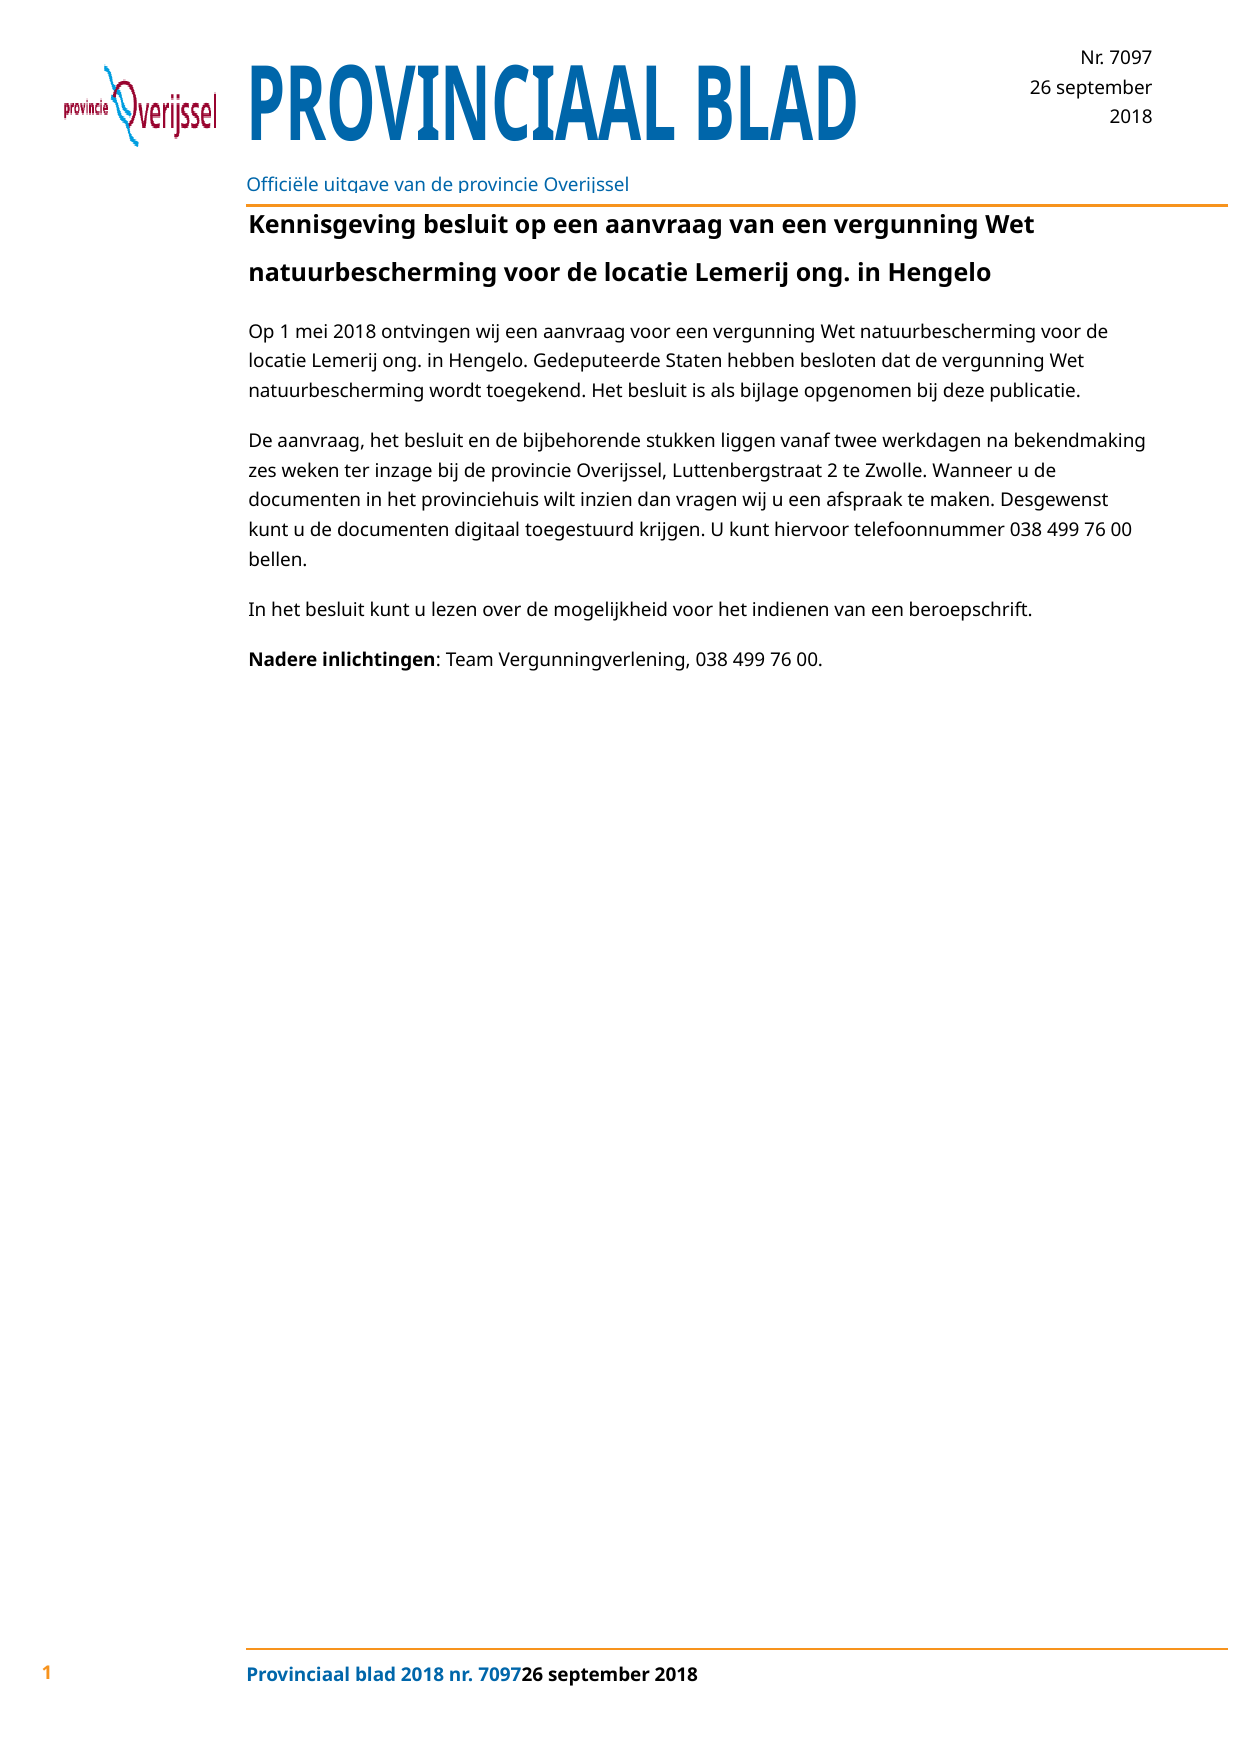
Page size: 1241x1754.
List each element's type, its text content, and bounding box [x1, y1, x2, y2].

text De aanvraag, het besluit en de bijbehorende stukken liggen vanaf twee werkdagen na bekendmaking zes weken ter inzage bij de provincie Overijssel, Luttenbergstraat 2 te Zwolle. Wanneer u de documenten in het provinciehuis wilt inzien dan vragen wij u een afspraak te maken. Desgewenst kunt u de documenten digitaal toegestuurd krijgen. U kunt hiervoor telefoonnummer 038 499 76 00 bellen. [248, 427, 1152, 572]
picture [41, 47, 231, 172]
text Nadere inlichtingen: Team Vergunningverlening, 038 499 76 00. [248, 647, 1152, 672]
text Op 1 mei 2018 ontvingen wij een aanvraag voor een vergunning Wet natuurbescherming voor de locatie Lemerij ong. in Hengelo. Gedeputeerde Staten hebben besloten dat de vergunning Wet natuurbescherming wordt toegekend. Het besluit is als bijlage opgenomen bij deze publicatie. [248, 318, 1152, 403]
text Kennisgeving besluit op een aanvraag van een vergunning Wet natuurbescherming voor de locatie Lemerij ong. in Hengelo [248, 207, 1152, 288]
text In het besluit kunt u lezen over de mogelijkheid voor het indienen van een beroepschrift. [248, 596, 1152, 622]
